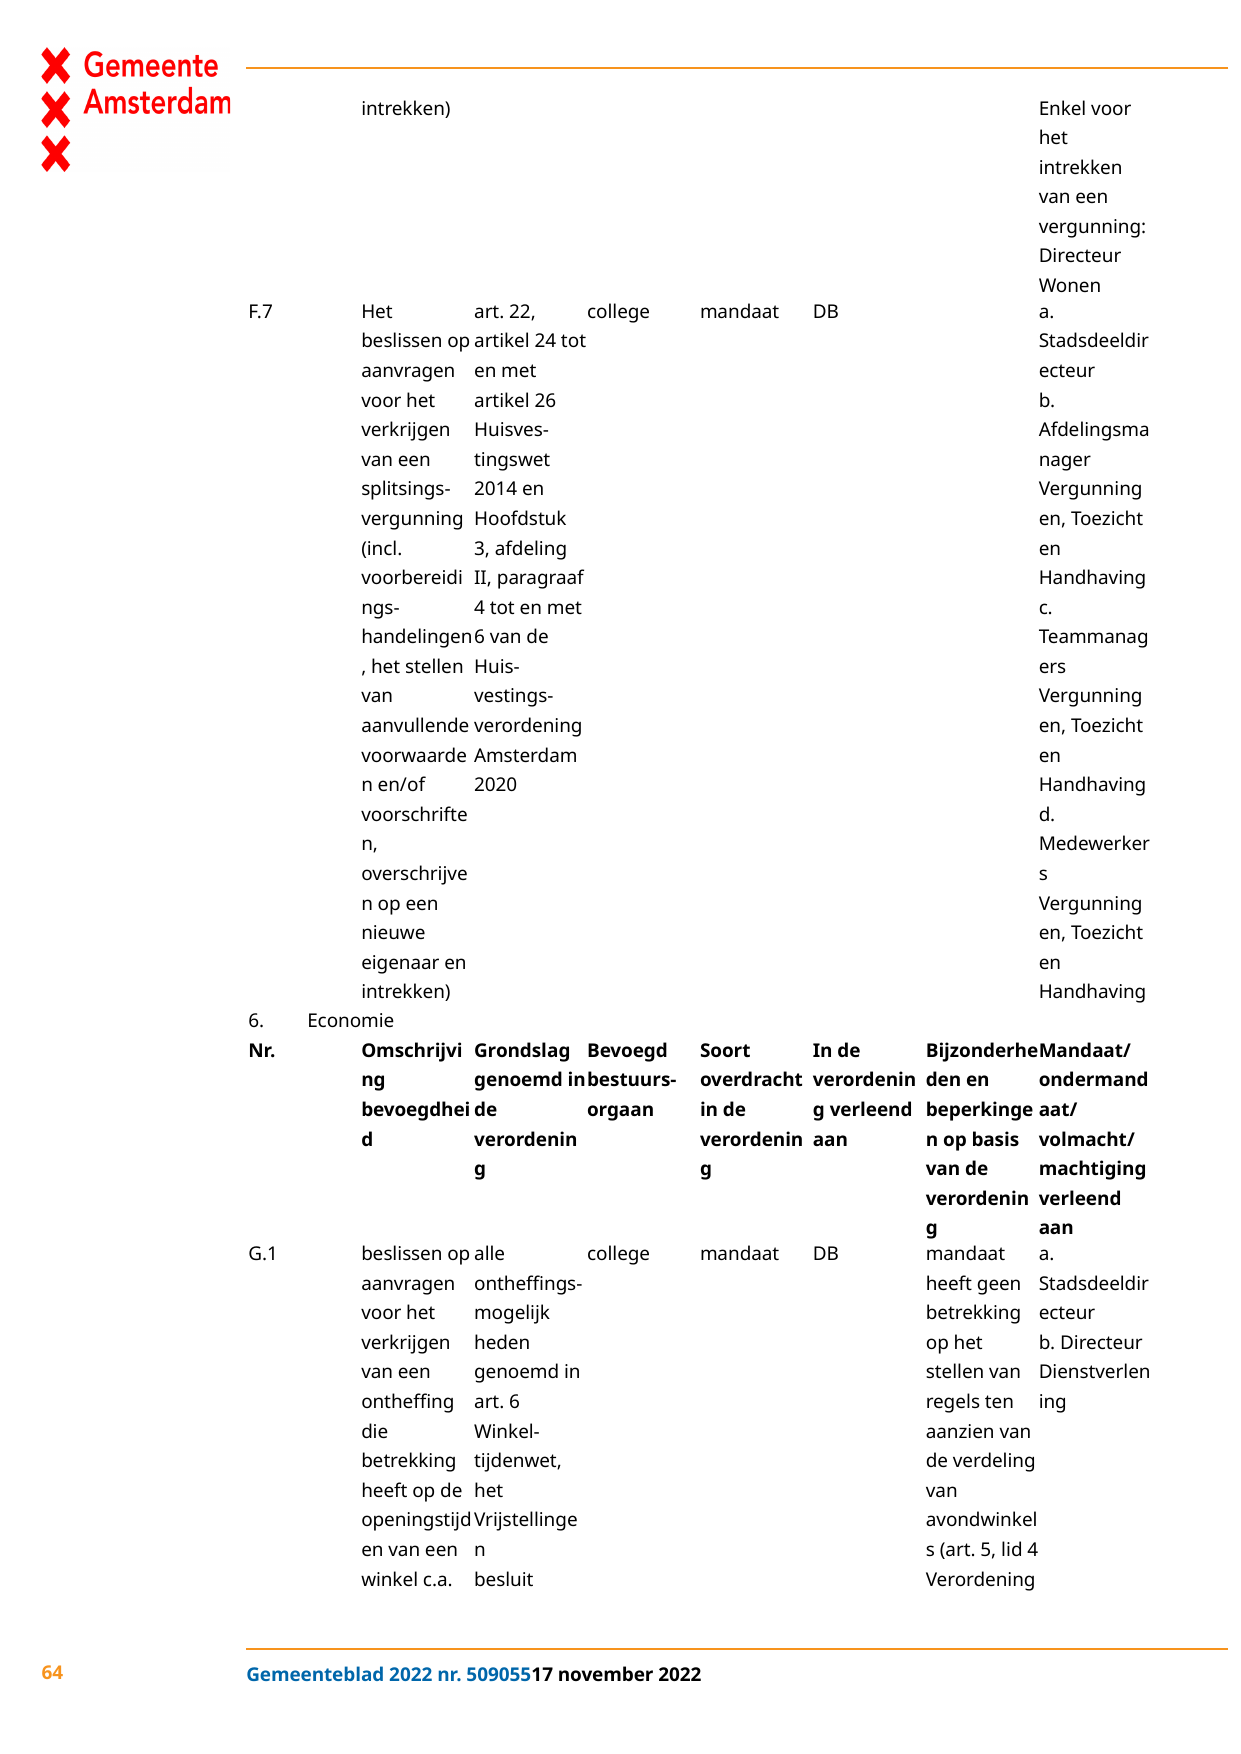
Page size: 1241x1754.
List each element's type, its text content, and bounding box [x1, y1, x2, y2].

table_cell a. Stadsdeeldirecteur b. Afdelingsmanager Vergunningen, Toezicht en Handhaving c. Teammanagers Vergunningen, Toezicht en Handhaving d. Medewerkers Vergunningen, Toezicht en Handhaving [1039, 298, 1152, 1004]
table_cell [587, 95, 700, 298]
table_cell DB [813, 298, 926, 1004]
table_header Bijzonderheden en beperkingen op basis van de verordening [926, 1037, 1038, 1240]
table_cell mandaat [700, 1240, 813, 1591]
table_cell G.1 [248, 1240, 361, 1591]
table_cell mandaat heeft geen betrekking op het stellen van regels ten aanzien van de verdeling van avondwinkels (art. 5, lid 4 Verordening [926, 1240, 1038, 1591]
table_cell [248, 95, 361, 298]
table_header Bevoegd bestuurs-orgaan [587, 1037, 700, 1240]
table_cell DB [813, 1240, 926, 1591]
table_header Nr. [248, 1037, 361, 1240]
table_cell [700, 95, 813, 298]
table_cell beslissen op aanvragen voor het verkrijgen van een ontheffing die betrekking heeft op de openingstijden van een winkel c.a. [361, 1240, 474, 1591]
table_cell mandaat [700, 298, 813, 1004]
table_cell [813, 95, 926, 298]
table_cell F.7 [248, 298, 361, 1004]
table_cell Enkel voor het intrekken van een vergunning: Directeur Wonen [1039, 95, 1152, 298]
table_header Omschrijving bevoegdheid [361, 1037, 474, 1240]
table_header In de verordening verleend aan [813, 1037, 926, 1240]
table_cell Het beslissen op aanvragen voor het verkrijgen van een splitsings-vergunning (incl. voorbereidings-handelingen, het stellen van aanvullende voorwaarden en/of voorschriften, overschrijven op een nieuwe eigenaar en intrekken) [361, 298, 474, 1004]
table_cell [926, 95, 1038, 298]
table_cell art. 22, artikel 24 tot en met artikel 26 Huisves-tingswet 2014 en Hoofdstuk 3, afdeling II, paragraaf 4 tot en met 6 van de Huis-vestings-verordening Amsterdam 2020 [474, 298, 587, 1004]
table_header Soort overdracht in de verordening [700, 1037, 813, 1240]
table_header Grondslag genoemd in de verordening [474, 1037, 587, 1240]
table_cell a. Stadsdeeldirecteur b. Directeur Dienstverlening [1039, 1240, 1152, 1591]
picture [41, 47, 231, 172]
list Economie [248, 1007, 1152, 1033]
table_cell college [587, 298, 700, 1004]
table_cell [474, 95, 587, 298]
table_cell college [587, 1240, 700, 1591]
table_cell alle ontheffings-mogelijk heden genoemd in art. 6 Winkel-tijdenwet, het Vrijstellingen besluit [474, 1240, 587, 1591]
table_header Mandaat/ondermandaat/ volmacht/machtiging verleend aan [1039, 1037, 1152, 1240]
table_cell intrekken) [361, 95, 474, 298]
table_cell [926, 298, 1038, 1004]
